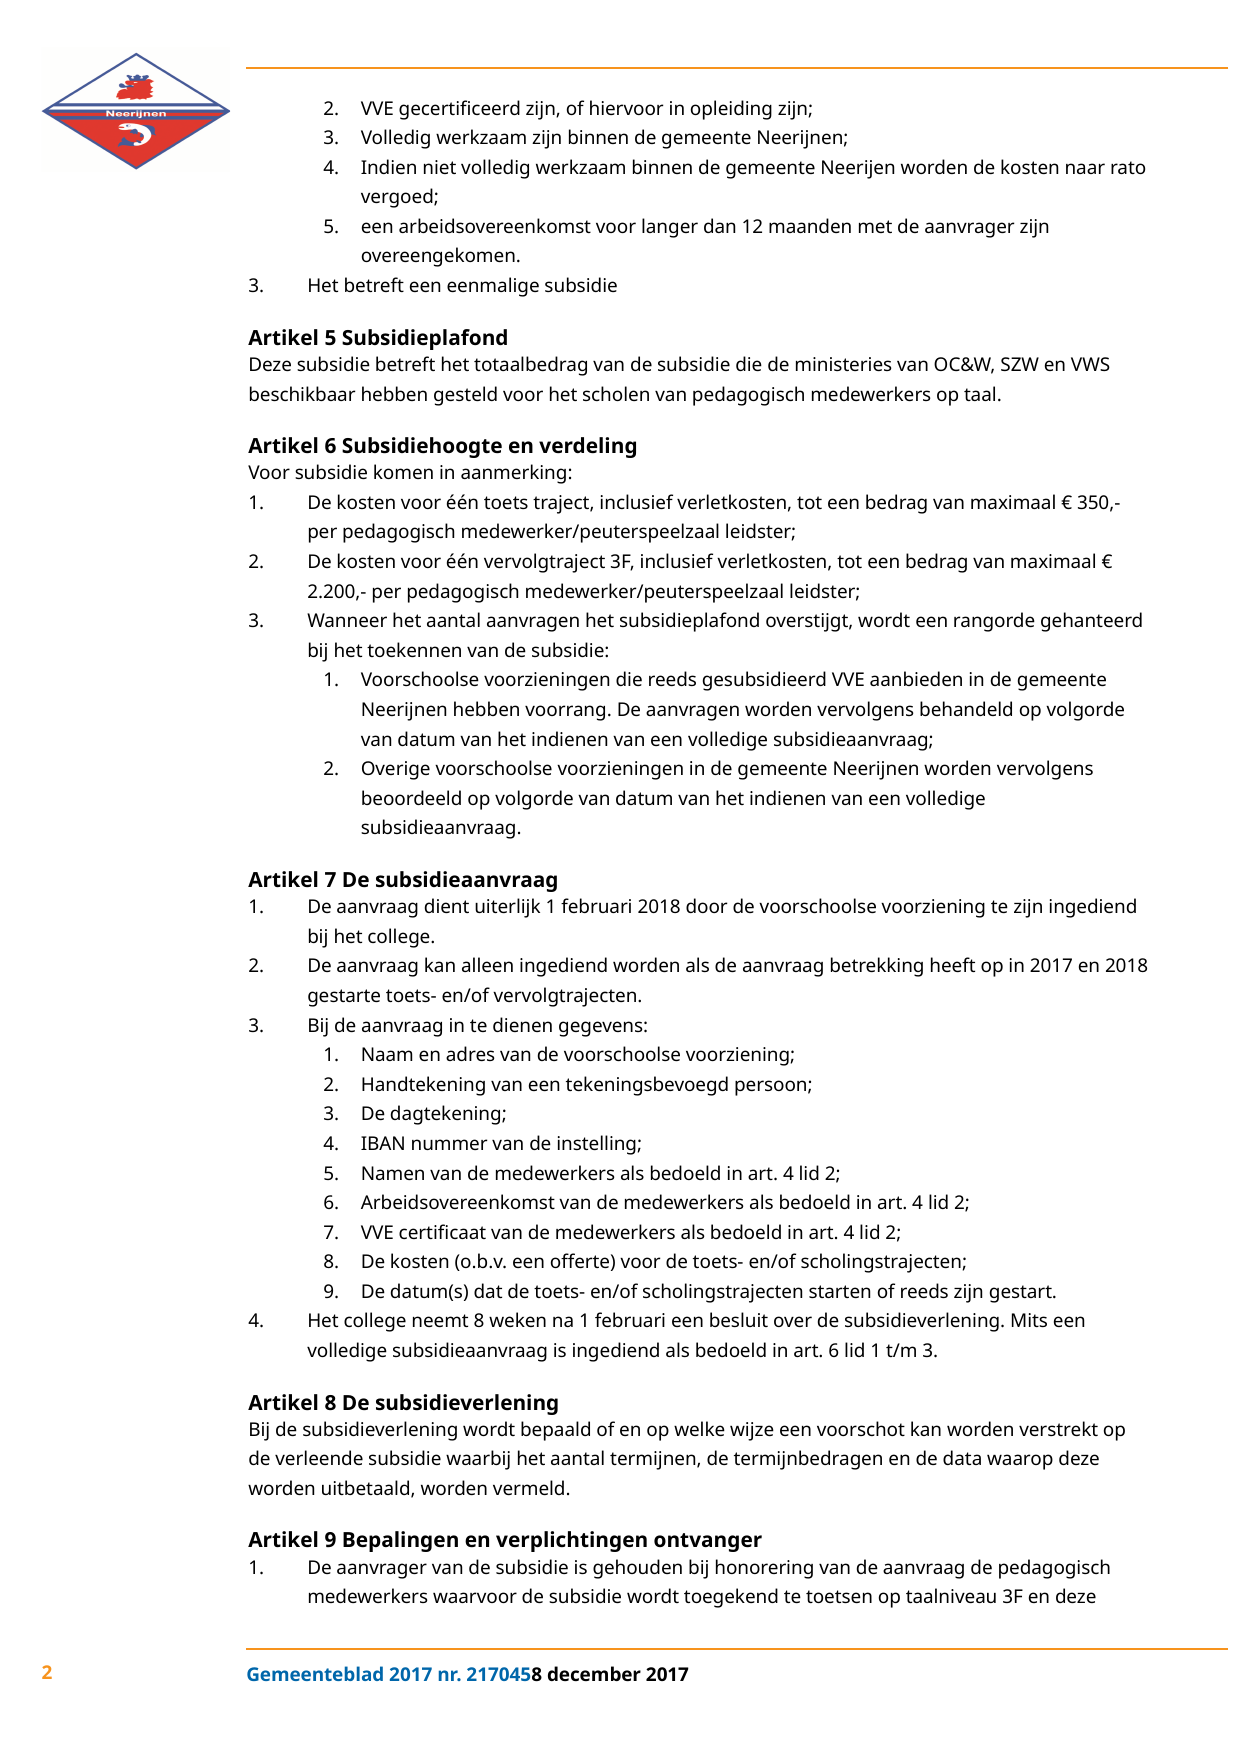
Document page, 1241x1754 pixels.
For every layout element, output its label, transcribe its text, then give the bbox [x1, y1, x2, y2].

list De kosten (o.b.v. een offerte) voor de toets- en/of scholingstrajecten; [323, 1248, 1152, 1274]
list Namen van de medewerkers als bedoeld in art. 4 lid 2; [323, 1160, 1152, 1185]
list een arbeidsovereenkomst voor langer dan 12 maanden met de aanvrager zijn overeengekomen. [323, 213, 1152, 268]
list Voorschoolse voorzieningen die reeds gesubsidieerd VVE aanbieden in de gemeente Neerijnen hebben voorrang. De aanvragen worden vervolgens behandeld op volgorde van datum van het indienen van een volledige subsidieaanvraag; [323, 667, 1152, 752]
text Voor subsidie komen in aanmerking: [248, 459, 1152, 485]
list VVE gecertificeerd zijn, of hiervoor in opleiding zijn; [323, 95, 1152, 121]
picture [41, 47, 231, 172]
list Het college neemt 8 weken na 1 februari een besluit over de subsidieverlening. Mits een volledige subsidieaanvraag is ingediend als bedoeld in art. 6 lid 1 t/m 3. [248, 1308, 1152, 1363]
list De dagtekening; [323, 1101, 1152, 1126]
text Deze subsidie betreft het totaalbedrag van de subsidie die de ministeries van OC&W, SZW en VWS beschikbaar hebben gesteld voor het scholen van pedagogisch medewerkers op taal. [248, 351, 1152, 406]
text Bij de subsidieverlening wordt bepaald of en op welke wijze een voorschot kan worden verstrekt op de verleende subsidie waarbij het aantal termijnen, de termijnbedragen en de data waarop deze worden uitbetaald, worden vermeld. [248, 1416, 1152, 1501]
list Bij de aanvraag in te dienen gegevens: [248, 1012, 1152, 1037]
list VVE certificaat van de medewerkers als bedoeld in art. 4 lid 2; [323, 1219, 1152, 1244]
list Naam en adres van de voorschoolse voorziening; [323, 1041, 1152, 1067]
list Arbeidsovereenkomst van de medewerkers als bedoeld in art. 4 lid 2; [323, 1189, 1152, 1215]
list De kosten voor één toets traject, inclusief verletkosten, tot een bedrag van maximaal € 350,- per pedagogisch medewerker/peuterspeelzaal leidster; [248, 489, 1152, 544]
text Artikel 8 De subsidieverlening [248, 1388, 1152, 1416]
text Artikel 9 Bepalingen en verplichtingen ontvanger [248, 1526, 1152, 1554]
text Artikel 7 De subsidieaanvraag [248, 865, 1152, 893]
list De aanvraag kan alleen ingediend worden als de aanvraag betrekking heeft op in 2017 en 2018 gestarte toets- en/of vervolgtrajecten. [248, 953, 1152, 1008]
text Artikel 5 Subsidieplafond [248, 323, 1152, 351]
list De aanvraag dient uiterlijk 1 februari 2018 door de voorschoolse voorziening te zijn ingediend bij het college. [248, 893, 1152, 949]
text Artikel 6 Subsidiehoogte en verdeling [248, 431, 1152, 459]
list Wanneer het aantal aanvragen het subsidieplafond overstijgt, wordt een rangorde gehanteerd bij het toekennen van de subsidie: [248, 607, 1152, 663]
list De aanvrager van de subsidie is gehouden bij honorering van de aanvraag de pedagogisch medewerkers waarvoor de subsidie wordt toegekend te toetsen op taalniveau 3F en deze [248, 1554, 1152, 1609]
list Overige voorschoolse voorzieningen in de gemeente Neerijnen worden vervolgens beoordeeld op volgorde van datum van het indienen van een volledige subsidieaanvraag. [323, 755, 1152, 840]
list Volledig werkzaam zijn binnen de gemeente Neerijnen; [323, 124, 1152, 150]
list De kosten voor één vervolgtraject 3F, inclusief verletkosten, tot een bedrag van maximaal € 2.200,- per pedagogisch medewerker/peuterspeelzaal leidster; [248, 548, 1152, 604]
list Indien niet volledig werkzaam binnen de gemeente Neerijen worden de kosten naar rato vergoed; [323, 154, 1152, 209]
list De datum(s) dat de toets- en/of scholingstrajecten starten of reeds zijn gestart. [323, 1278, 1152, 1304]
list Handtekening van een tekeningsbevoegd persoon; [323, 1071, 1152, 1097]
list IBAN nummer van de instelling; [323, 1130, 1152, 1156]
list Het betreft een eenmalige subsidie [248, 272, 1152, 298]
